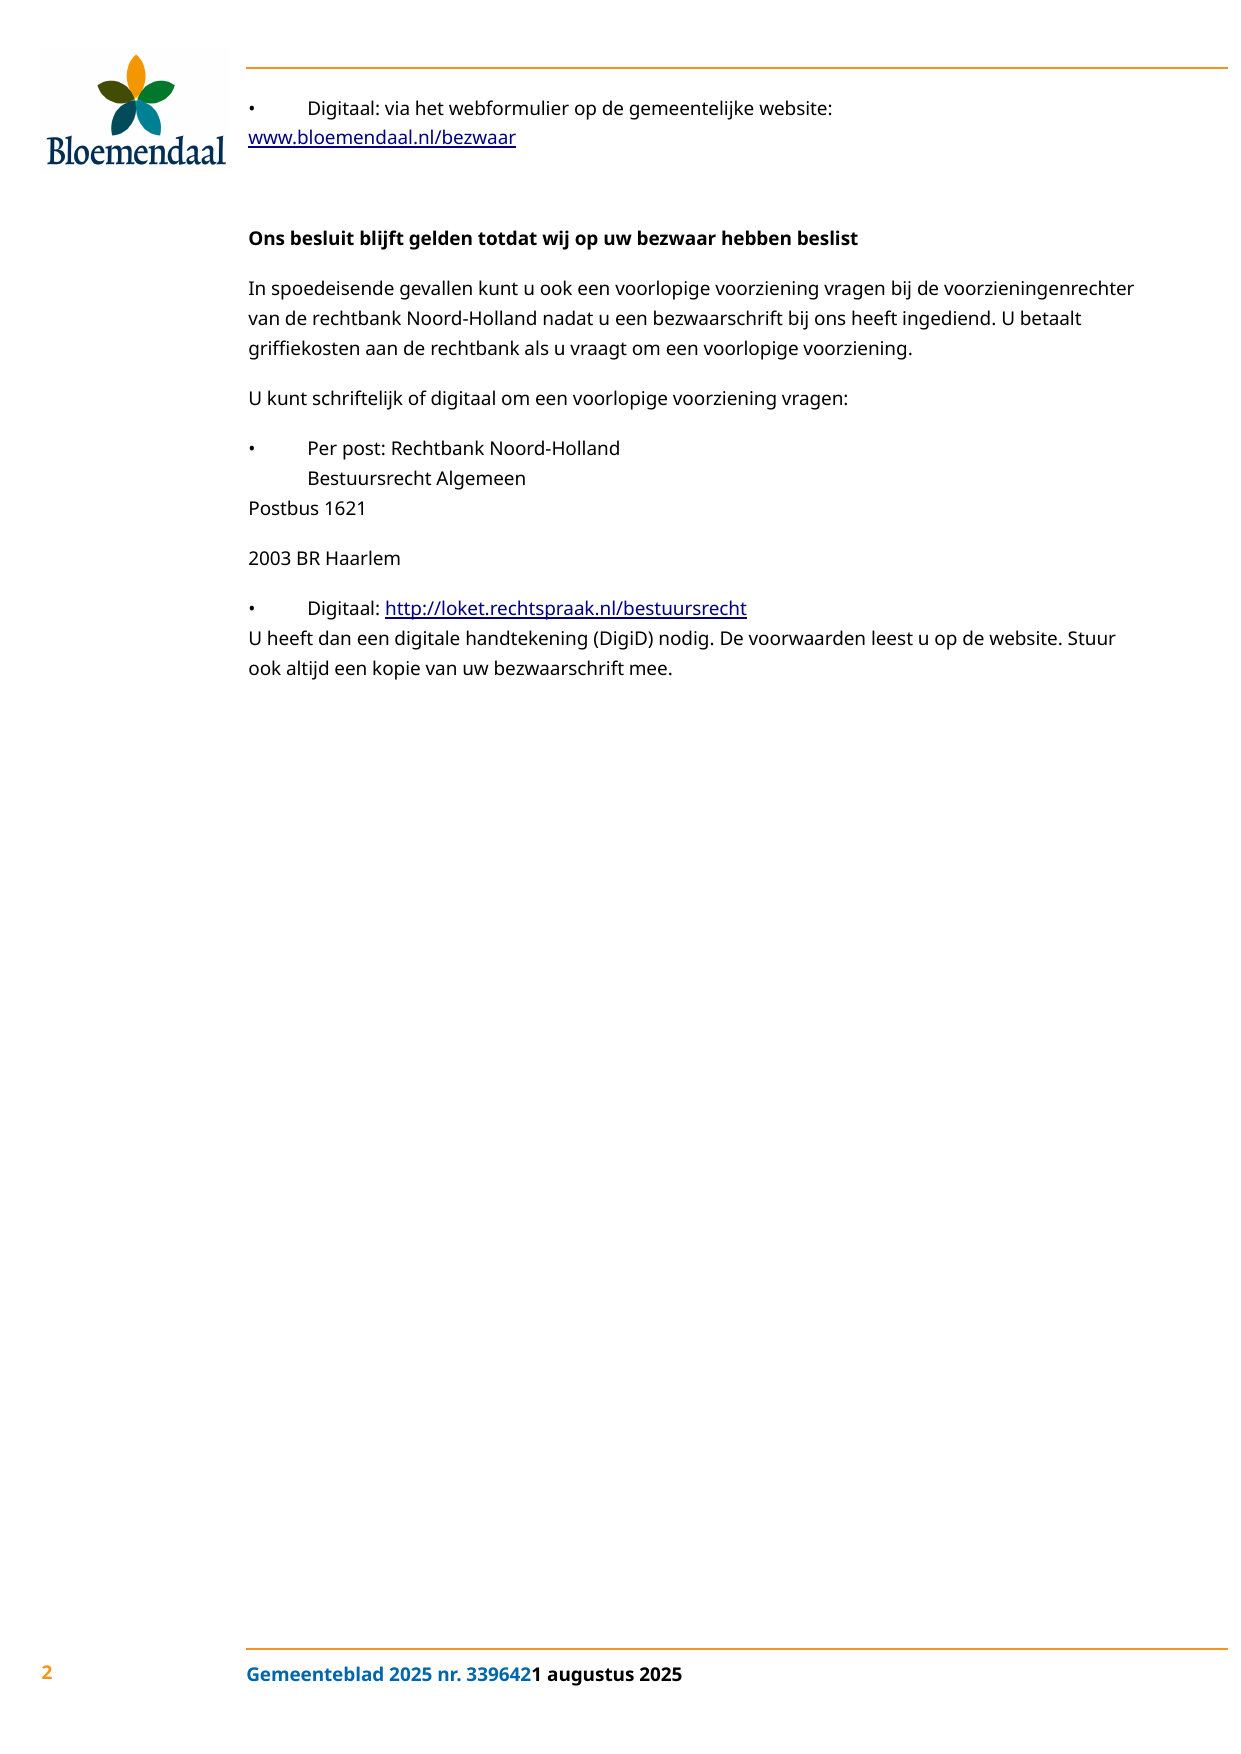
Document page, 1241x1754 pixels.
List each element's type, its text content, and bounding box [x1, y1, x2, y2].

text www.bloemendaal.nl/bezwaar [248, 124, 1152, 150]
text Ons besluit blijft gelden totdat wij op uw bezwaar hebben beslist [248, 225, 1152, 251]
list Bestuursrecht Algemeen [248, 465, 1152, 491]
text U kunt schriftelijk of digitaal om een voorlopige voorziening vragen: [248, 385, 1152, 411]
text 2003 BR Haarlem [248, 545, 1152, 571]
list Per post: Rechtbank Noord-Holland [248, 436, 1152, 461]
text Postbus 1621 [248, 495, 1152, 521]
picture [41, 47, 231, 172]
text In spoedeisende gevallen kunt u ook een voorlopige voorziening vragen bij de voorzieningenrechter van de rechtbank Noord-Holland nadat u een bezwaarschrift bij ons heeft ingediend. U betaalt griffiekosten aan de rechtbank als u vraagt om een voorlopige voorziening. [248, 276, 1152, 361]
list Digitaal: http://loket.rechtspraak.nl/bestuursrecht [248, 596, 1152, 621]
text U heeft dan een digitale handtekening (DigiD) nodig. De voorwaarden leest u op de website. Stuur ook altijd een kopie van uw bezwaarschrift mee. [248, 625, 1152, 681]
list Digitaal: via het webformulier op de gemeentelijke website: [248, 95, 1152, 121]
